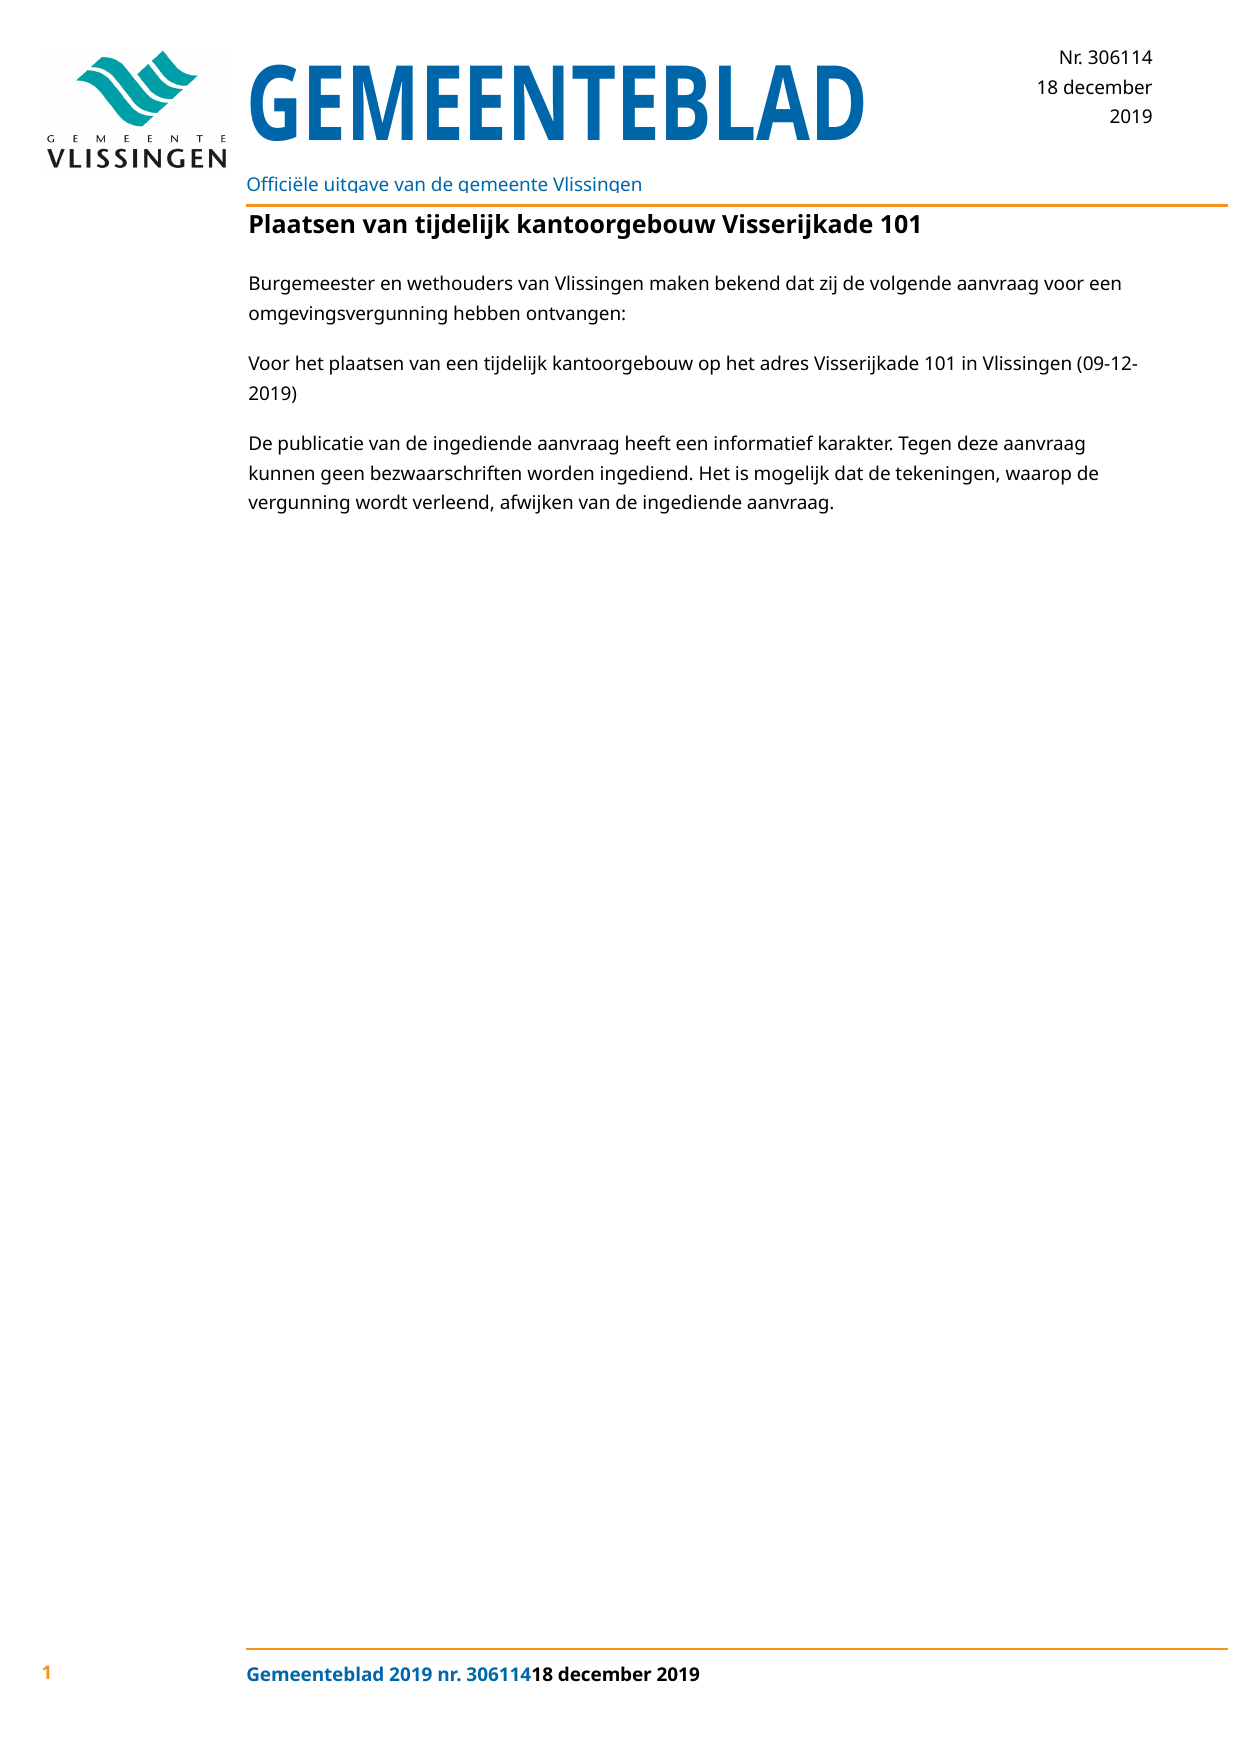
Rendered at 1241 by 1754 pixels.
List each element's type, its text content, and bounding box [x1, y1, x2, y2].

picture [41, 47, 231, 172]
text Voor het plaatsen van een tijdelijk kantoorgebouw op het adres Visserijkade 101 in Vlissingen (09-12-2019) [248, 350, 1152, 406]
text De publicatie van de ingediende aanvraag heeft een informatief karakter. Tegen deze aanvraag kunnen geen bezwaarschriften worden ingediend. Het is mogelijk dat de tekeningen, waarop de vergunning wordt verleend, afwijken van de ingediende aanvraag. [248, 430, 1152, 515]
text Plaatsen van tijdelijk kantoorgebouw Visserijkade 101 [248, 207, 1152, 241]
text Burgemeester en wethouders van Vlissingen maken bekend dat zij de volgende aanvraag voor een omgevingsvergunning hebben ontvangen: [248, 270, 1152, 326]
